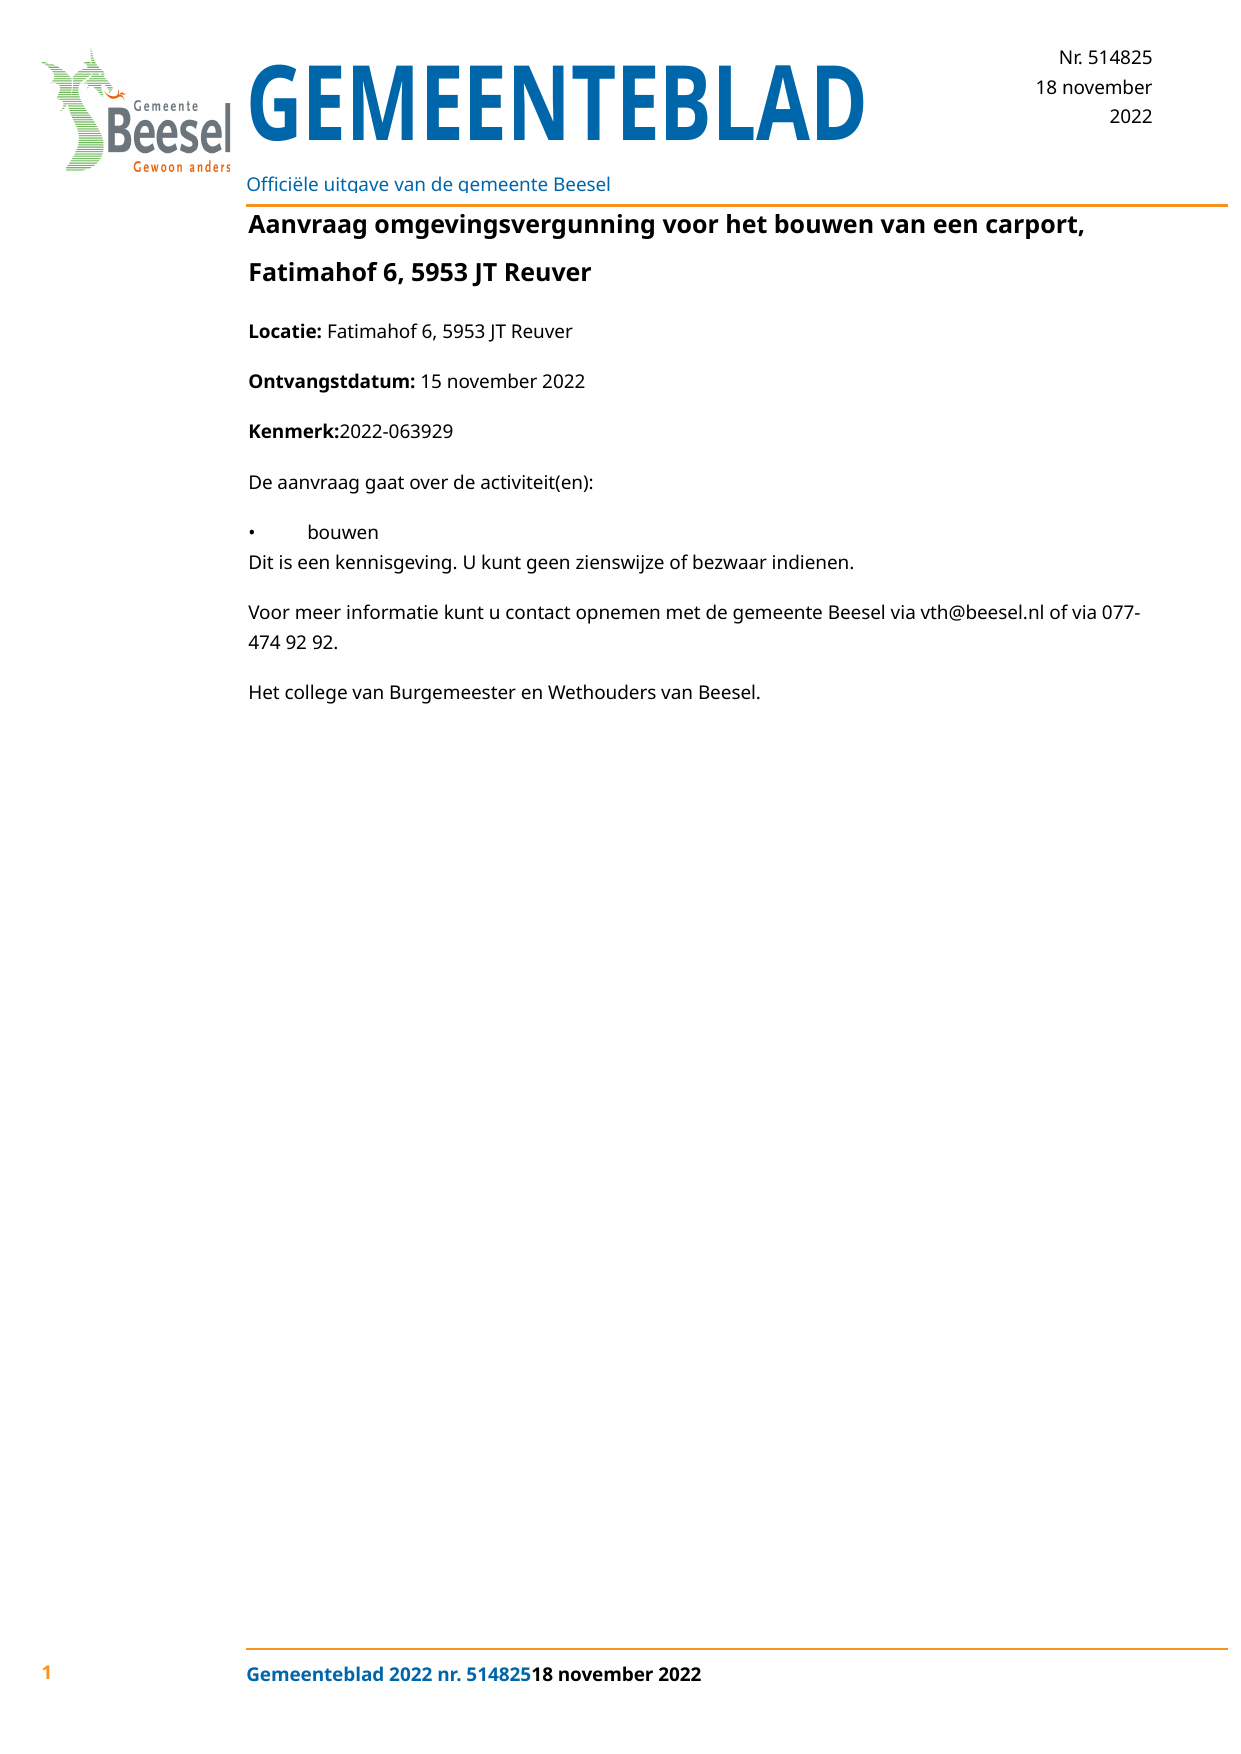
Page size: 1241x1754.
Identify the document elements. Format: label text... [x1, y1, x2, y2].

text Dit is een kennisgeving. U kunt geen zienswijze of bezwaar indienen. [248, 549, 1152, 575]
text Locatie: Fatimahof 6, 5953 JT Reuver [248, 318, 1152, 344]
text Voor meer informatie kunt u contact opnemen met de gemeente Beesel via vth@beesel.nl of via 077-474 92 92. [248, 599, 1152, 655]
text Aanvraag omgevingsvergunning voor het bouwen van een carport, Fatimahof 6, 5953 JT Reuver [248, 207, 1152, 288]
text Het college van Burgemeester en Wethouders van Beesel. [248, 679, 1152, 705]
list bouwen [248, 519, 1152, 545]
text Ontvangstdatum: 15 november 2022 [248, 368, 1152, 394]
picture [41, 47, 231, 172]
text De aanvraag gaat over de activiteit(en): [248, 469, 1152, 495]
text Kenmerk:2022-063929 [248, 419, 1152, 444]
